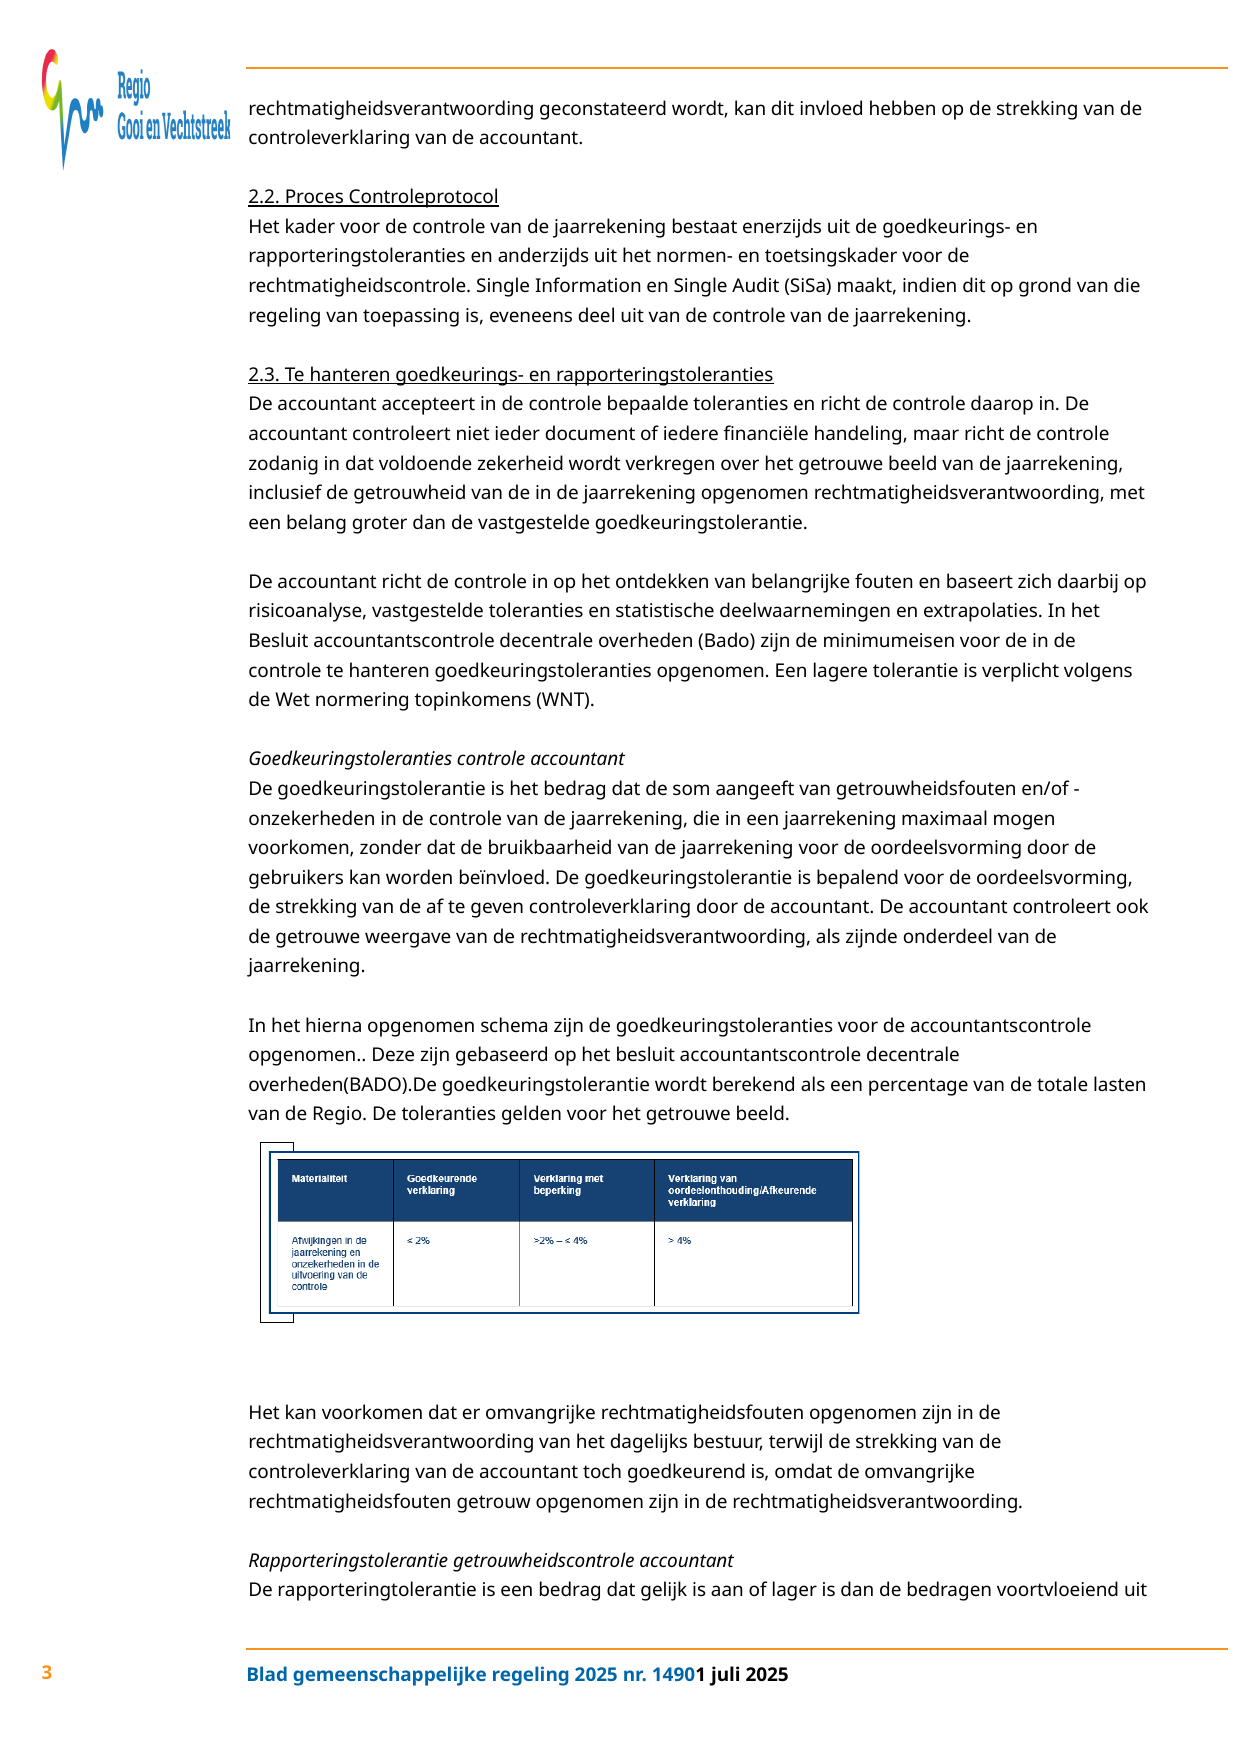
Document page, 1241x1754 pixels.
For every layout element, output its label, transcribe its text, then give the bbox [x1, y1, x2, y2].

text 2.3. Te hanteren goedkeurings- en rapporteringstoleranties [248, 361, 1152, 387]
text De accountant richt de controle in op het ontdekken van belangrijke fouten en baseert zich daarbij op risicoanalyse, vastgestelde toleranties en statistische deelwaarnemingen en extrapolaties. In het Besluit accountantscontrole decentrale overheden (Bado) zijn de minimumeisen voor de in de controle te hanteren goedkeuringstoleranties opgenomen. Een lagere tolerantie is verplicht volgens de Wet normering topinkomens (WNT). [248, 568, 1152, 712]
picture [41, 47, 231, 172]
text In het hierna opgenomen schema zijn de goedkeuringstoleranties voor de accountantscontrole opgenomen.. Deze zijn gebaseerd op het besluit accountantscontrole decentrale overheden(BADO).De goedkeuringstolerantie wordt berekend als een percentage van de totale lasten van de Regio. De toleranties gelden voor het getrouwe beeld. [248, 1012, 1152, 1126]
text De accountant accepteert in de controle bepaalde toleranties en richt de controle daarop in. De accountant controleert niet ieder document of iedere financiële handeling, maar richt de controle zodanig in dat voldoende zekerheid wordt verkregen over het getrouwe beeld van de jaarrekening, inclusief de getrouwheid van de in de jaarrekening opgenomen rechtmatigheidsverantwoording, met een belang groter dan de vastgestelde goedkeuringstolerantie. [248, 391, 1152, 535]
text Goedkeuringstoleranties controle accountant [248, 746, 1152, 771]
text De rapporteringtolerantie is een bedrag dat gelijk is aan of lager is dan de bedragen voortvloeiend uit [248, 1577, 1152, 1602]
text Rapporteringstolerantie getrouwheidscontrole accountant [248, 1547, 1152, 1573]
text Het kader voor de controle van de jaarrekening bestaat enerzijds uit de goedkeurings- en rapporteringstoleranties en anderzijds uit het normen- en toetsingskader voor de rechtmatigheidscontrole. Single Information en Single Audit (SiSa) maakt, indien dit op grond van die regeling van toepassing is, eveneens deel uit van de controle van de jaarrekening. [248, 213, 1152, 328]
picture [268, 1151, 860, 1314]
text rechtmatigheidsverantwoording geconstateerd wordt, kan dit invloed hebben op de strekking van de controleverklaring van de accountant. [248, 95, 1152, 150]
text De goedkeuringstolerantie is het bedrag dat de som aangeeft van getrouwheidsfouten en/of -onzekerheden in de controle van de jaarrekening, die in een jaarrekening maximaal mogen voorkomen, zonder dat de bruikbaarheid van de jaarrekening voor de oordeelsvorming door de gebruikers kan worden beïnvloed. De goedkeuringstolerantie is bepalend voor de oordeelsvorming, de strekking van de af te geven controleverklaring door de accountant. De accountant controleert ook de getrouwe weergave van de rechtmatigheidsverantwoording, als zijnde onderdeel van de jaarrekening. [248, 775, 1152, 978]
text Het kan voorkomen dat er omvangrijke rechtmatigheidsfouten opgenomen zijn in de rechtmatigheidsverantwoording van het dagelijks bestuur, terwijl de strekking van de controleverklaring van de accountant toch goedkeurend is, omdat de omvangrijke rechtmatigheidsfouten getrouw opgenomen zijn in de rechtmatigheidsverantwoording. [248, 1399, 1152, 1513]
text 2.2. Proces Controleprotocol [248, 183, 1152, 209]
